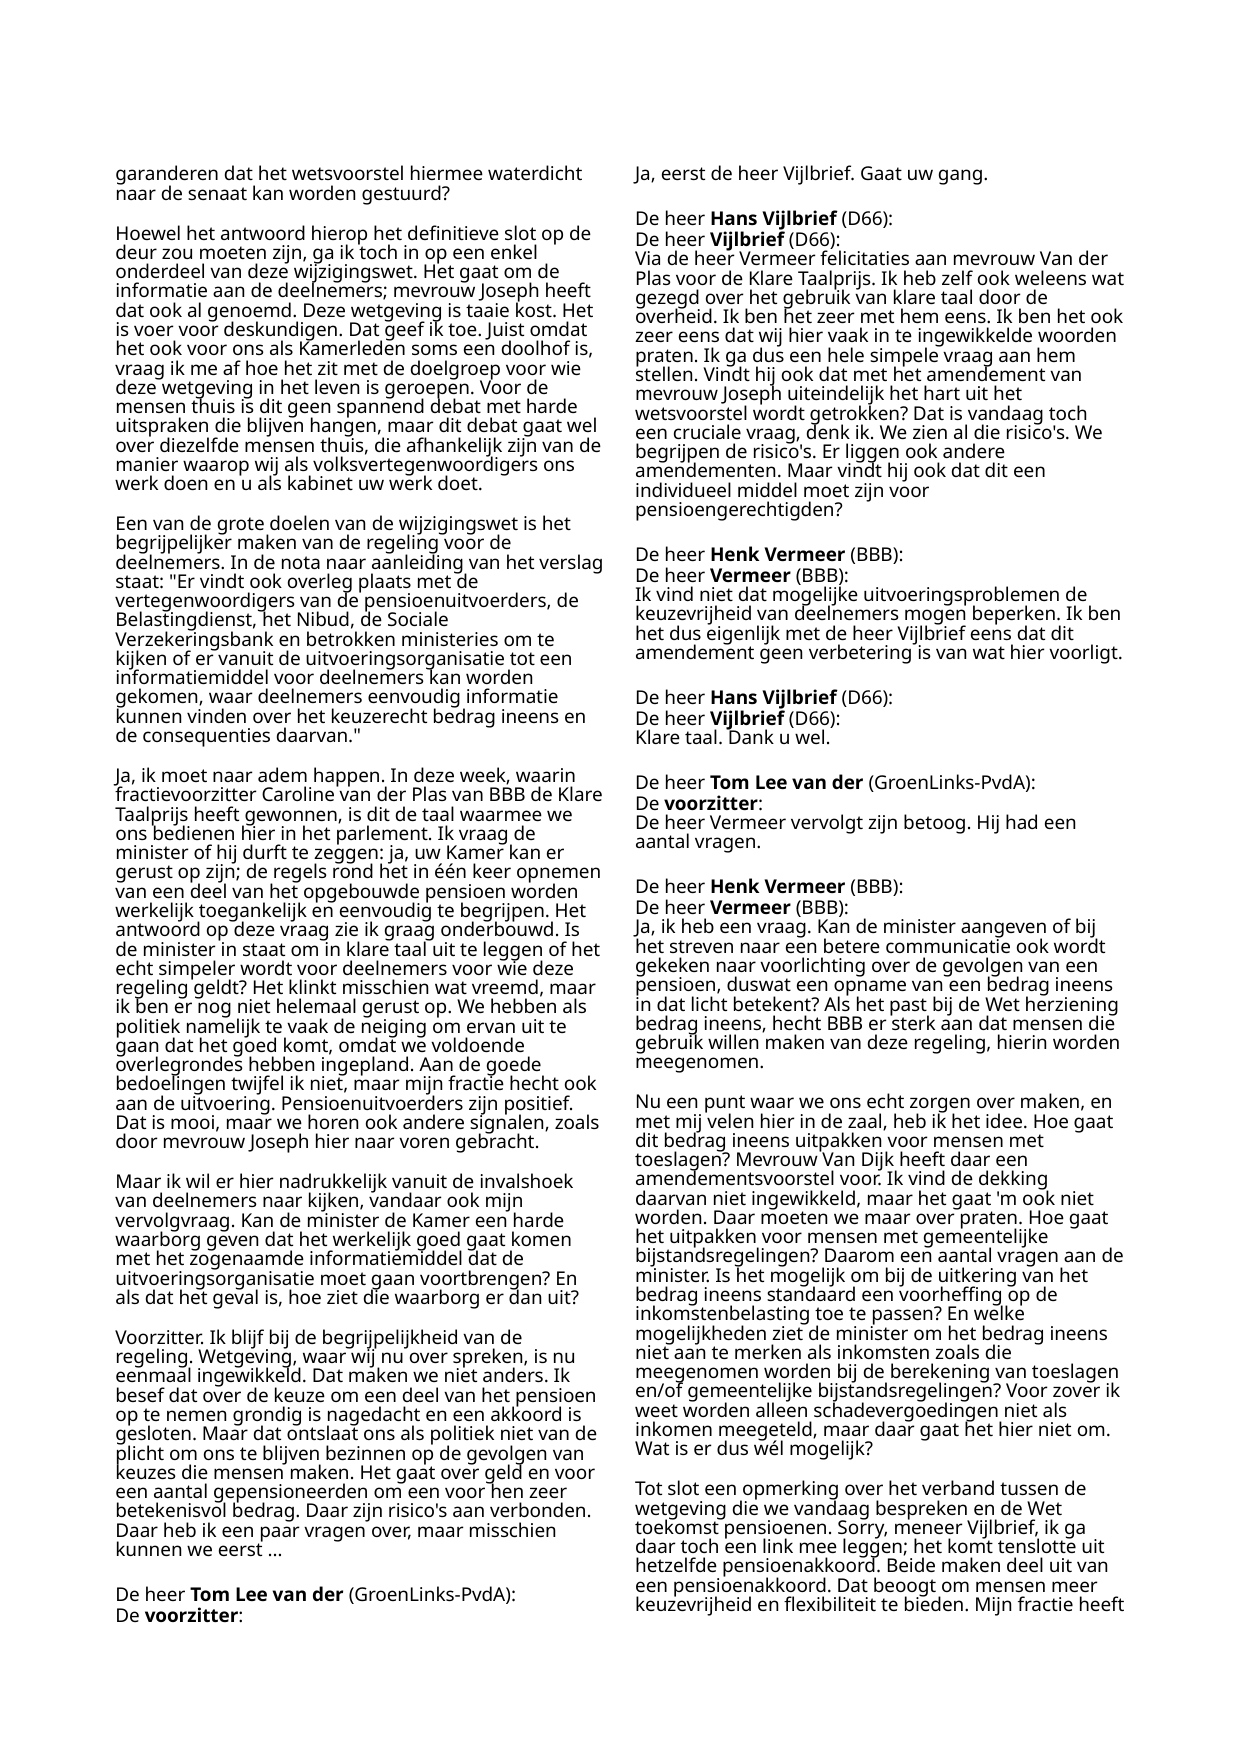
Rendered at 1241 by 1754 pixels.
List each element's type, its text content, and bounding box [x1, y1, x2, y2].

text garanderen dat het wetsvoorstel hiermee waterdicht naar de senaat kan worden gestuurd? [115, 165, 605, 204]
text Een van de grote doelen van de wijzigingswet is het begrijpelijker maken van de regeling voor de deelnemers. In de nota naar aanleiding van het verslag staat: "Er vindt ook overleg plaats met de vertegenwoordigers van de pensioenuitvoerders, de Belastingdienst, het Nibud, de Sociale Verzekeringsbank en betrokken ministeries om te kijken of er vanuit de uitvoeringsorganisatie tot een informatiemiddel voor deelnemers kan worden gekomen, waar deelnemers eenvoudig informatie kunnen vinden over het keuzerecht bedrag ineens en de consequenties daarvan." [115, 515, 605, 746]
text De heer Tom Lee van der (GroenLinks-PvdA): [635, 769, 1125, 795]
text Klare taal. Dank u wel. [635, 729, 1125, 748]
text De heer Vermeer vervolgt zijn betoog. Hij had een aantal vragen. [635, 814, 1125, 853]
text Tot slot een opmerking over het verband tussen de wetgeving die we vandaag bespreken en de Wet toekomst pensioenen. Sorry, meneer Vijlbrief, ik ga daar toch een link mee leggen; het komt tenslotte uit hetzelfde pensioenakkoord. Beide maken deel uit van een pensioenakkoord. Dat beoogt om mensen meer keuzevrijheid en flexibiliteit te bieden. Mijn fractie heeft [635, 1480, 1125, 1615]
text Hoewel het antwoord hierop het definitieve slot op de deur zou moeten zijn, ga ik toch in op een enkel onderdeel van deze wijzigingswet. Het gaat om de informatie aan de deelnemers; mevrouw Joseph heeft dat ook al genoemd. Deze wetgeving is taaie kost. Het is voer voor deskundigen. Dat geef ik toe. Juist omdat het ook voor ons als Kamerleden soms een doolhof is, vraag ik me af hoe het zit met de doelgroep voor wie deze wetgeving in het leven is geroepen. Voor de mensen thuis is dit geen spannend debat met harde uitspraken die blijven hangen, maar dit debat gaat wel over diezelfde mensen thuis, die afhankelijk zijn van de manier waarop wij als volksvertegenwoordigers ons werk doen en u als kabinet uw werk doet. [115, 224, 605, 494]
text De heer Vijlbrief (D66): [635, 231, 1125, 250]
text Ja, eerst de heer Vijlbrief. Gaat uw gang. [635, 165, 1125, 184]
text Via de heer Vermeer felicitaties aan mevrouw Van der Plas voor de Klare Taalprijs. Ik heb zelf ook weleens wat gezegd over het gebruik van klare taal door de overheid. Ik ben het zeer met hem eens. Ik ben het ook zeer eens dat wij hier vaak in te ingewikkelde woorden praten. Ik ga dus een hele simpele vraag aan hem stellen. Vindt hij ook dat met het amendement van mevrouw Joseph uiteindelijk het hart uit het wetsvoorstel wordt getrokken? Dat is vandaag toch een cruciale vraag, denk ik. We zien al die risico's. We begrijpen de risico's. Er liggen ook andere amendementen. Maar vindt hij ook dat dit een individueel middel moet zijn voor pensioengerechtigden? [635, 250, 1125, 520]
text De voorzitter: [115, 1607, 605, 1626]
text De heer Hans Vijlbrief (D66): [635, 205, 1125, 231]
text De heer Vijlbrief (D66): [635, 710, 1125, 729]
text De heer Tom Lee van der (GroenLinks-PvdA): [115, 1581, 605, 1607]
text Nu een punt waar we ons echt zorgen over maken, en met mij velen hier in de zaal, heb ik het idee. Hoe gaat dit bedrag ineens uitpakken voor mensen met toeslagen? Mevrouw Van Dijk heeft daar een amendementsvoorstel voor. Ik vind de dekking daarvan niet ingewikkeld, maar het gaat 'm ook niet worden. Daar moeten we maar over praten. Hoe gaat het uitpakken voor mensen met gemeentelijke bijstandsregelingen? Daarom een aantal vragen aan de minister. Is het mogelijk om bij de uitkering van het bedrag ineens standaard een voorheffing op de inkomstenbelasting toe te passen? En welke mogelijkheden ziet de minister om het bedrag ineens niet aan te merken als inkomsten zoals die meegenomen worden bij de berekening van toeslagen en/of gemeentelijke bijstandsregelingen? Voor zover ik weet worden alleen schadevergoedingen niet als inkomen meegeteld, maar daar gaat het hier niet om. Wat is er dus wél mogelijk? [635, 1093, 1125, 1459]
text De voorzitter: [635, 795, 1125, 814]
text De heer Henk Vermeer (BBB): [635, 541, 1125, 567]
text Ja, ik heb een vraag. Kan de minister aangeven of bij het streven naar een betere communicatie ook wordt gekeken naar voorlichting over de gevolgen van een pensioen, duswat een opname van een bedrag ineens in dat licht betekent? Als het past bij de Wet herziening bedrag ineens, hecht BBB er sterk aan dat mensen die gebruik willen maken van deze regeling, hierin worden meegenomen. [635, 918, 1125, 1073]
text De heer Vermeer (BBB): [635, 899, 1125, 918]
text Ja, ik moet naar adem happen. In deze week, waarin fractievoorzitter Caroline van der Plas van BBB de Klare Taalprijs heeft gewonnen, is dit de taal waarmee we ons bedienen hier in het parlement. Ik vraag de minister of hij durft te zeggen: ja, uw Kamer kan er gerust op zijn; de regels rond het in één keer opnemen van een deel van het opgebouwde pensioen worden werkelijk toegankelijk en eenvoudig te begrijpen. Het antwoord op deze vraag zie ik graag onderbouwd. Is de minister in staat om in klare taal uit te leggen of het echt simpeler wordt voor deelnemers voor wie deze regeling geldt? Het klinkt misschien wat vreemd, maar ik ben er nog niet helemaal gerust op. We hebben als politiek namelijk te vaak de neiging om ervan uit te gaan dat het goed komt, omdat we voldoende overlegrondes hebben ingepland. Aan de goede bedoelingen twijfel ik niet, maar mijn fractie hecht ook aan de uitvoering. Pensioenuitvoerders zijn positief. Dat is mooi, maar we horen ook andere signalen, zoals door mevrouw Joseph hier naar voren gebracht. [115, 767, 605, 1152]
text De heer Hans Vijlbrief (D66): [635, 684, 1125, 710]
text Maar ik wil er hier nadrukkelijk vanuit de invalshoek van deelnemers naar kijken, vandaar ook mijn vervolgvraag. Kan de minister de Kamer een harde waarborg geven dat het werkelijk goed gaat komen met het zogenaamde informatiemiddel dat de uitvoeringsorganisatie moet gaan voortbrengen? En als dat het geval is, hoe ziet die waarborg er dan uit? [115, 1173, 605, 1308]
text Ik vind niet dat mogelijke uitvoeringsproblemen de keuzevrijheid van deelnemers mogen beperken. Ik ben het dus eigenlijk met de heer Vijlbrief eens dat dit amendement geen verbetering is van wat hier voorligt. [635, 586, 1125, 663]
text Voorzitter. Ik blijf bij de begrijpelijkheid van de regeling. Wetgeving, waar wij nu over spreken, is nu eenmaal ingewikkeld. Dat maken we niet anders. Ik besef dat over de keuze om een deel van het pensioen op te nemen grondig is nagedacht en een akkoord is gesloten. Maar dat ontslaat ons als politiek niet van de plicht om ons te blijven bezinnen op de gevolgen van keuzes die mensen maken. Het gaat over geld en voor een aantal gepensioneerden om een voor hen zeer betekenisvol bedrag. Daar zijn risico's aan verbonden. Daar heb ik een paar vragen over, maar misschien kunnen we eerst … [115, 1329, 605, 1560]
text De heer Vermeer (BBB): [635, 567, 1125, 586]
text De heer Henk Vermeer (BBB): [635, 873, 1125, 899]
